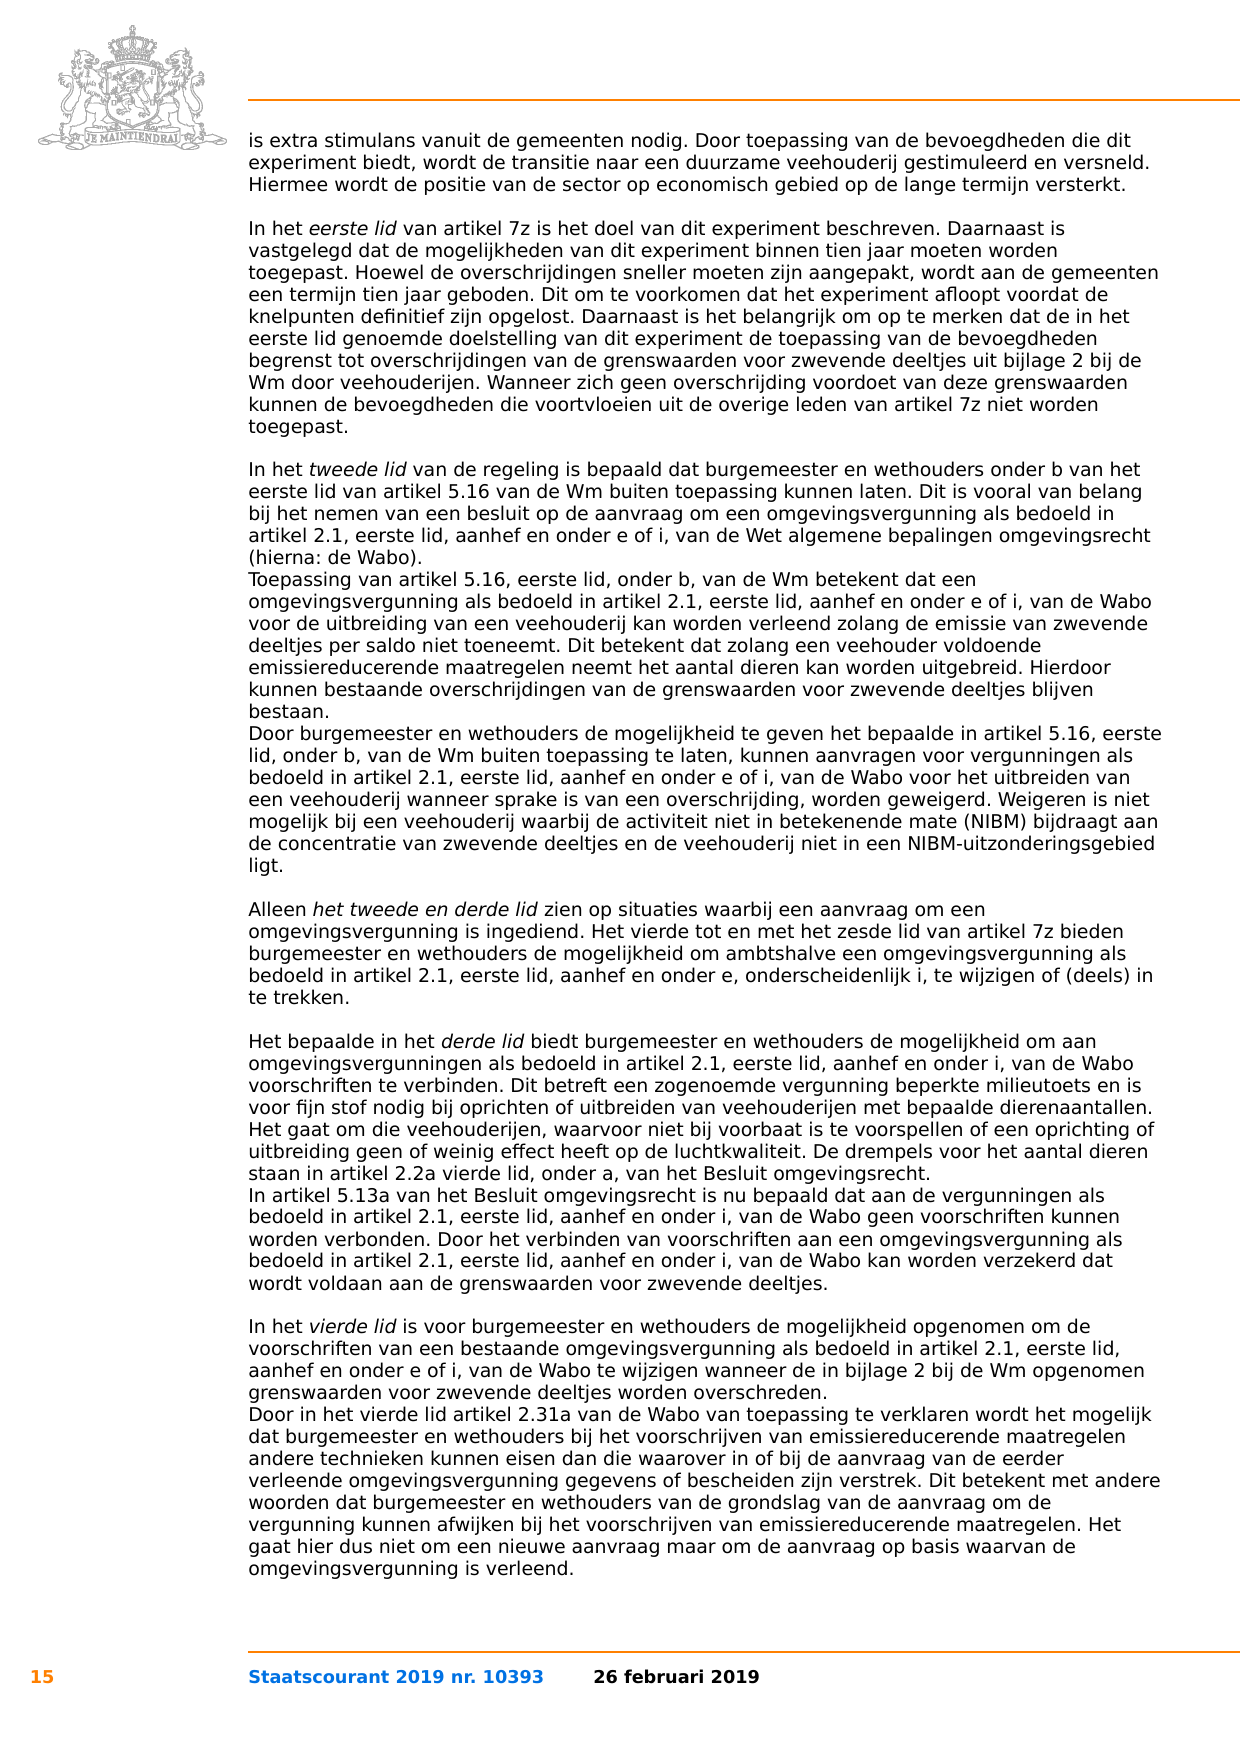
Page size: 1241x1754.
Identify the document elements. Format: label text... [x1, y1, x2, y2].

text Het bepaalde in het derde lid biedt burgemeester en wethouders de mogelijkheid om aan omgevingsvergunningen als bedoeld in artikel 2.1, eerste lid, aanhef en onder i, van de Wabo voorschriften te verbinden. Dit betreft een zogenoemde vergunning beperkte milieutoets en is voor fijn stof nodig bij oprichten of uitbreiden van veehouderijen met bepaalde dierenaantallen. Het gaat om die veehouderijen, waarvoor niet bij voorbaat is te voorspellen of een oprichting of uitbreiding geen of weinig effect heeft op de luchtkwaliteit. De drempels voor het aantal dieren staan in artikel 2.2a vierde lid, onder a, van het Besluit omgevingsrecht. [248, 1031, 1163, 1184]
text In artikel 5.13a van het Besluit omgevingsrecht is nu bepaald dat aan de vergunningen als bedoeld in artikel 2.1, eerste lid, aanhef en onder i, van de Wabo geen voorschriften kunnen worden verbonden. Door het verbinden van voorschriften aan een omgevingsvergunning als bedoeld in artikel 2.1, eerste lid, aanhef en onder i, van de Wabo kan worden verzekerd dat wordt voldaan aan de grenswaarden voor zwevende deeltjes. [248, 1184, 1163, 1294]
text Door burgemeester en wethouders de mogelijkheid te geven het bepaalde in artikel 5.16, eerste lid, onder b, van de Wm buiten toepassing te laten, kunnen aanvragen voor vergunningen als bedoeld in artikel 2.1, eerste lid, aanhef en onder e of i, van de Wabo voor het uitbreiden van een veehouderij wanneer sprake is van een overschrijding, worden geweigerd. Weigeren is niet mogelijk bij een veehouderij waarbij de activiteit niet in betekenende mate (NIBM) bijdraagt aan de concentratie van zwevende deeltjes en de veehouderij niet in een NIBM-uitzonderingsgebied ligt. [248, 723, 1163, 877]
text In het vierde lid is voor burgemeester en wethouders de mogelijkheid opgenomen om de voorschriften van een bestaande omgevingsvergunning als bedoeld in artikel 2.1, eerste lid, aanhef en onder e of i, van de Wabo te wijzigen wanneer de in bijlage 2 bij de Wm opgenomen grenswaarden voor zwevende deeltjes worden overschreden. [248, 1316, 1163, 1404]
text In het eerste lid van artikel 7z is het doel van dit experiment beschreven. Daarnaast is vastgelegd dat de mogelijkheden van dit experiment binnen tien jaar moeten worden toegepast. Hoewel de overschrijdingen sneller moeten zijn aangepakt, wordt aan de gemeenten een termijn tien jaar geboden. Dit om te voorkomen dat het experiment afloopt voordat de knelpunten definitief zijn opgelost. Daarnaast is het belangrijk om op te merken dat de in het eerste lid genoemde doelstelling van dit experiment de toepassing van de bevoegdheden begrenst tot overschrijdingen van de grenswaarden voor zwevende deeltjes uit bijlage 2 bij de Wm door veehouderijen. Wanneer zich geen overschrijding voordoet van deze grenswaarden kunnen de bevoegdheden die voortvloeien uit de overige leden van artikel 7z niet worden toegepast. [248, 218, 1163, 437]
text is extra stimulans vanuit de gemeenten nodig. Door toepassing van de bevoegdheden die dit experiment biedt, wordt de transitie naar een duurzame veehouderij gestimuleerd en versneld. Hiermee wordt de positie van de sector op economisch gebied op de lange termijn versterkt. [248, 130, 1163, 196]
text Toepassing van artikel 5.16, eerste lid, onder b, van de Wm betekent dat een omgevingsvergunning als bedoeld in artikel 2.1, eerste lid, aanhef en onder e of i, van de Wabo voor de uitbreiding van een veehouderij kan worden verleend zolang de emissie van zwevende deeltjes per saldo niet toeneemt. Dit betekent dat zolang een veehouder voldoende emissiereducerende maatregelen neemt het aantal dieren kan worden uitgebreid. Hierdoor kunnen bestaande overschrijdingen van de grenswaarden voor zwevende deeltjes blijven bestaan. [248, 569, 1163, 723]
text Door in het vierde lid artikel 2.31a van de Wabo van toepassing te verklaren wordt het mogelijk dat burgemeester en wethouders bij het voorschrijven van emissiereducerende maatregelen andere technieken kunnen eisen dan die waarover in of bij de aanvraag van de eerder verleende omgevingsvergunning gegevens of bescheiden zijn verstrek. Dit betekent met andere woorden dat burgemeester en wethouders van de grondslag van de aanvraag om de vergunning kunnen afwijken bij het voorschrijven van emissiereducerende maatregelen. Het gaat hier dus niet om een nieuwe aanvraag maar om de aanvraag op basis waarvan de omgevingsvergunning is verleend. [248, 1404, 1163, 1580]
text Alleen het tweede en derde lid zien op situaties waarbij een aanvraag om een omgevingsvergunning is ingediend. Het vierde tot en met het zesde lid van artikel 7z bieden burgemeester en wethouders de mogelijkheid om ambtshalve een omgevingsvergunning als bedoeld in artikel 2.1, eerste lid, aanhef en onder e, onderscheidenlijk i, te wijzigen of (deels) in te trekken. [248, 899, 1163, 1009]
picture [38, 25, 227, 150]
text In het tweede lid van de regeling is bepaald dat burgemeester en wethouders onder b van het eerste lid van artikel 5.16 van de Wm buiten toepassing kunnen laten. Dit is vooral van belang bij het nemen van een besluit op de aanvraag om een omgevingsvergunning als bedoeld in artikel 2.1, eerste lid, aanhef en onder e of i, van de Wet algemene bepalingen omgevingsrecht (hierna: de Wabo). [248, 459, 1163, 569]
